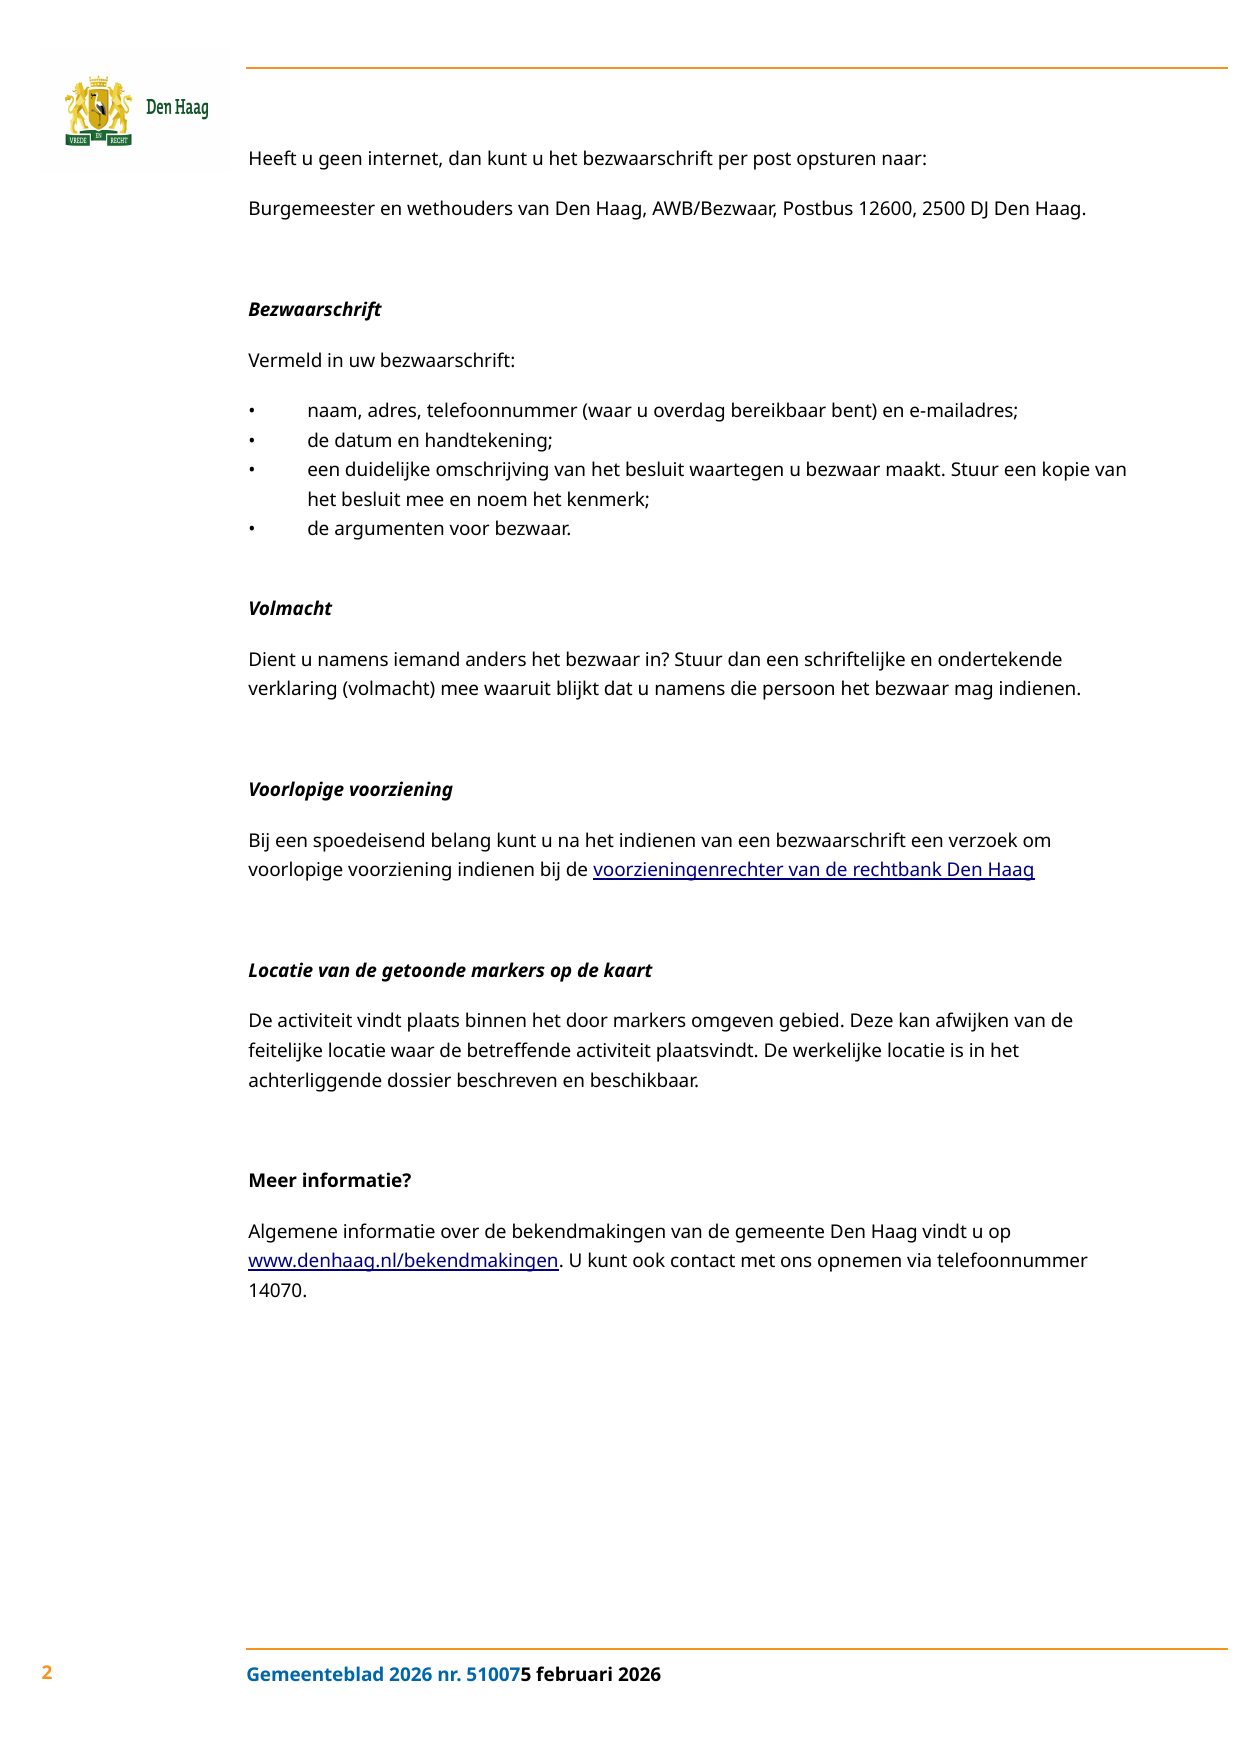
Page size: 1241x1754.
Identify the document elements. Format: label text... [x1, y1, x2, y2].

text Burgemeester en wethouders van Den Haag, AWB/Bezwaar, Postbus 12600, 2500 DJ Den Haag. [248, 196, 1152, 221]
picture [41, 47, 231, 172]
text De activiteit vindt plaats binnen het door markers omgeven gebied. Deze kan afwijken van de feitelijke locatie waar de betreffende activiteit plaatsvindt. De werkelijke locatie is in het achterliggende dossier beschreven en beschikbaar. [248, 1008, 1152, 1093]
list de datum en handtekening; [248, 427, 1152, 453]
text Bij een spoedeisend belang kunt u na het indienen van een bezwaarschrift een verzoek om voorlopige voorziening indienen bij de voorzieningenrechter van de rechtbank Den Haag [248, 827, 1152, 882]
text Volmacht [248, 596, 1152, 621]
list de argumenten voor bezwaar. [248, 516, 1152, 541]
text Meer informatie? [248, 1168, 1152, 1193]
list een duidelijke omschrijving van het besluit waartegen u bezwaar maakt. Stuur een kopie van het besluit mee en noem het kenmerk; [248, 456, 1152, 512]
text Heeft u geen internet, dan kunt u het bezwaarschrift per post opsturen naar: [248, 145, 1152, 171]
list naam, adres, telefoonnummer (waar u overdag bereikbaar bent) en e-mailadres; [248, 397, 1152, 423]
text Bezwaarschrift [248, 296, 1152, 322]
text Locatie van de getoonde markers op de kaart [248, 957, 1152, 983]
text Voorlopige voorziening [248, 776, 1152, 802]
text Algemene informatie over de bekendmakingen van de gemeente Den Haag vindt u op www.denhaag.nl/bekendmakingen. U kunt ook contact met ons opnemen via telefoonnummer 14070. [248, 1218, 1152, 1303]
text Vermeld in uw bezwaarschrift: [248, 347, 1152, 373]
text Dient u namens iemand anders het bezwaar in? Stuur dan een schriftelijke en ondertekende verklaring (volmacht) mee waaruit blijkt dat u namens die persoon het bezwaar mag indienen. [248, 646, 1152, 701]
